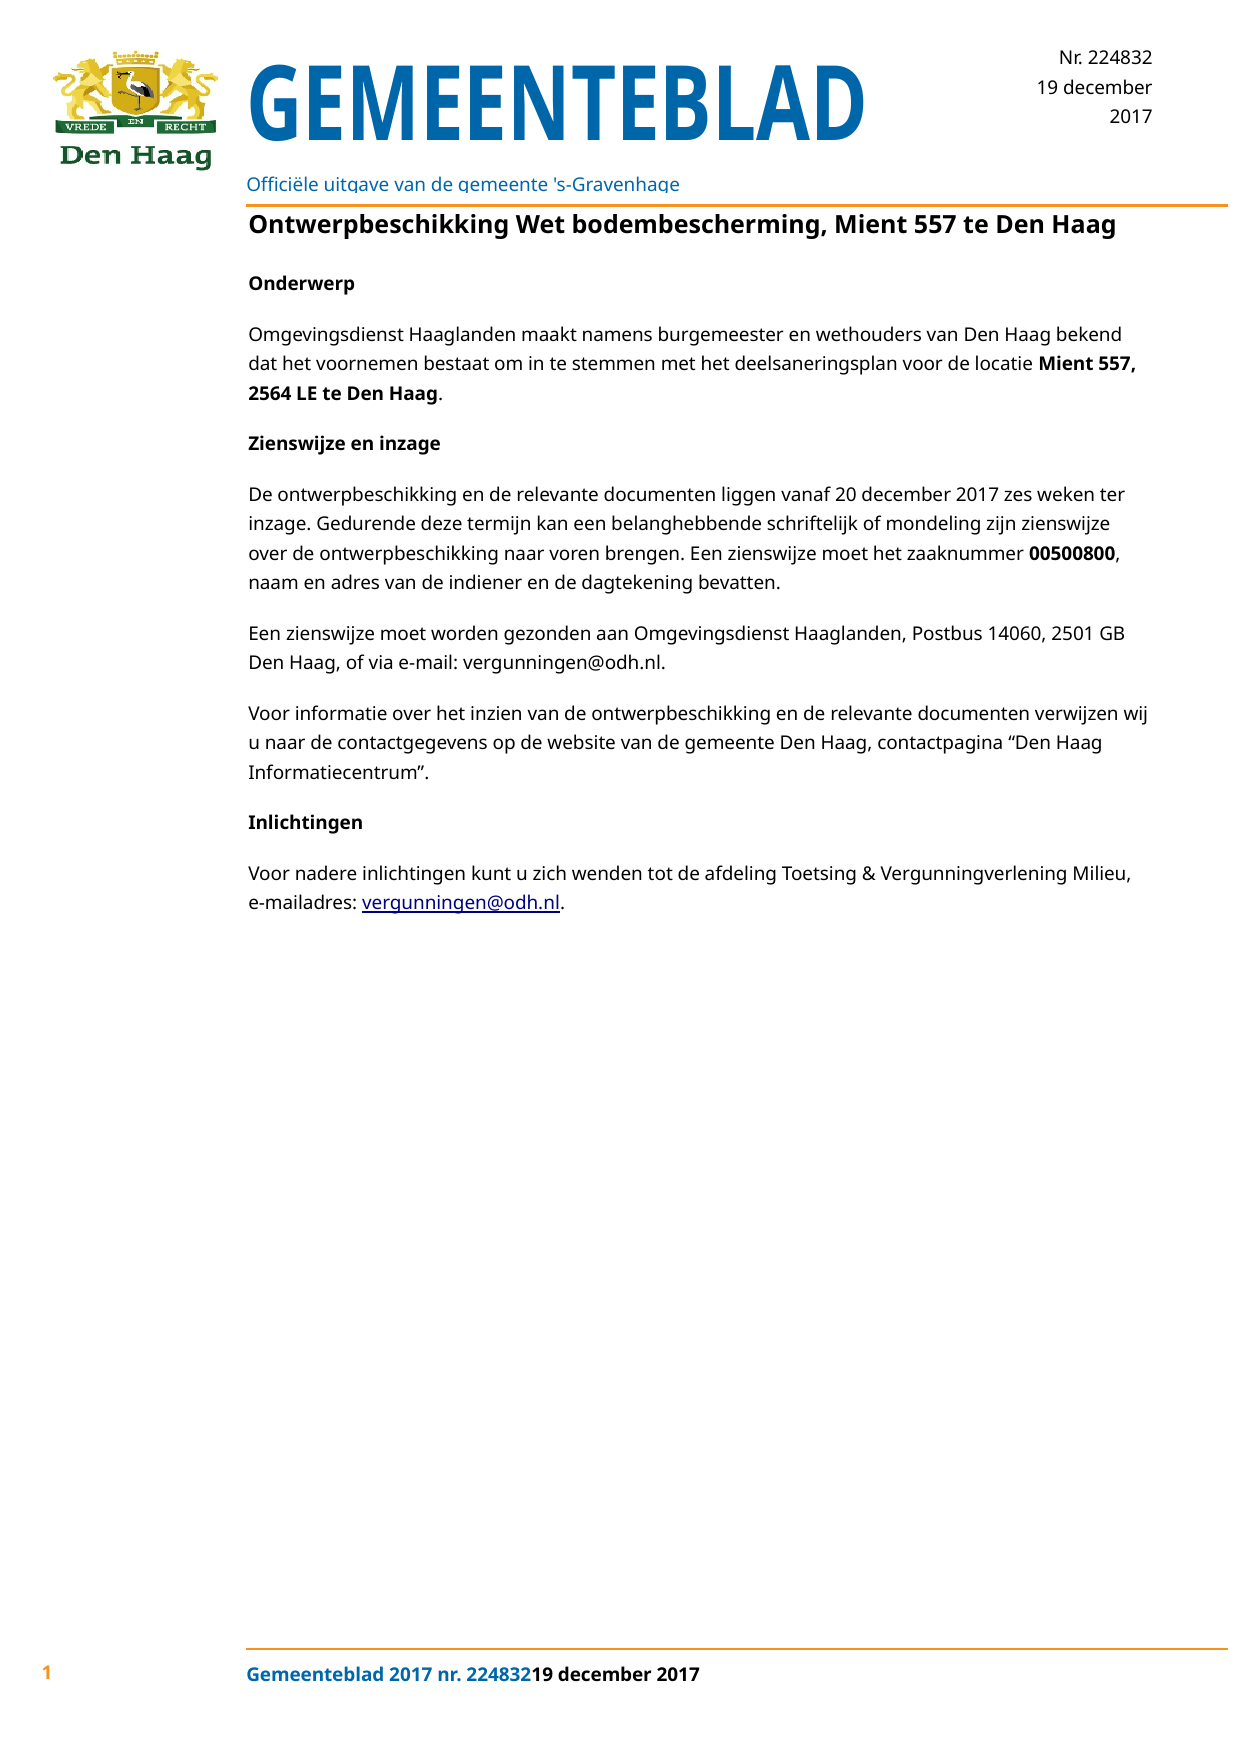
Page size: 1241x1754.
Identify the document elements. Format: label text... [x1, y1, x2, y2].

text Zienswijze en inzage [248, 430, 1152, 456]
text Onderwerp [248, 270, 1152, 296]
text Omgevingsdienst Haaglanden maakt namens burgemeester en wethouders van Den Haag bekend dat het voornemen bestaat om in te stemmen met het deelsaneringsplan voor de locatie Mient 557, 2564 LE te Den Haag. [248, 321, 1152, 406]
text De ontwerpbeschikking en de relevante documenten liggen vanaf 20 december 2017 zes weken ter inzage. Gedurende deze termijn kan een belanghebbende schriftelijk of mondeling zijn zienswijze over de ontwerpbeschikking naar voren brengen. Een zienswijze moet het zaaknummer 00500800, naam en adres van de indiener en de dagtekening bevatten. [248, 481, 1152, 595]
text Voor informatie over het inzien van de ontwerpbeschikking en de relevante documenten verwijzen wij u naar de contactgegevens op de website van de gemeente Den Haag, contactpagina “Den Haag Informatiecentrum”. [248, 700, 1152, 785]
text Inlichtingen [248, 809, 1152, 835]
picture [41, 47, 231, 172]
text Ontwerpbeschikking Wet bodembescherming, Mient 557 te Den Haag [248, 207, 1152, 241]
text Voor nadere inlichtingen kunt u zich wenden tot de afdeling Toetsing & Vergunningverlening Milieu, e-mailadres: vergunningen@odh.nl. [248, 860, 1152, 915]
text Een zienswijze moet worden gezonden aan Omgevingsdienst Haaglanden, Postbus 14060, 2501 GB Den Haag, of via e-mail: vergunningen@odh.nl. [248, 620, 1152, 675]
